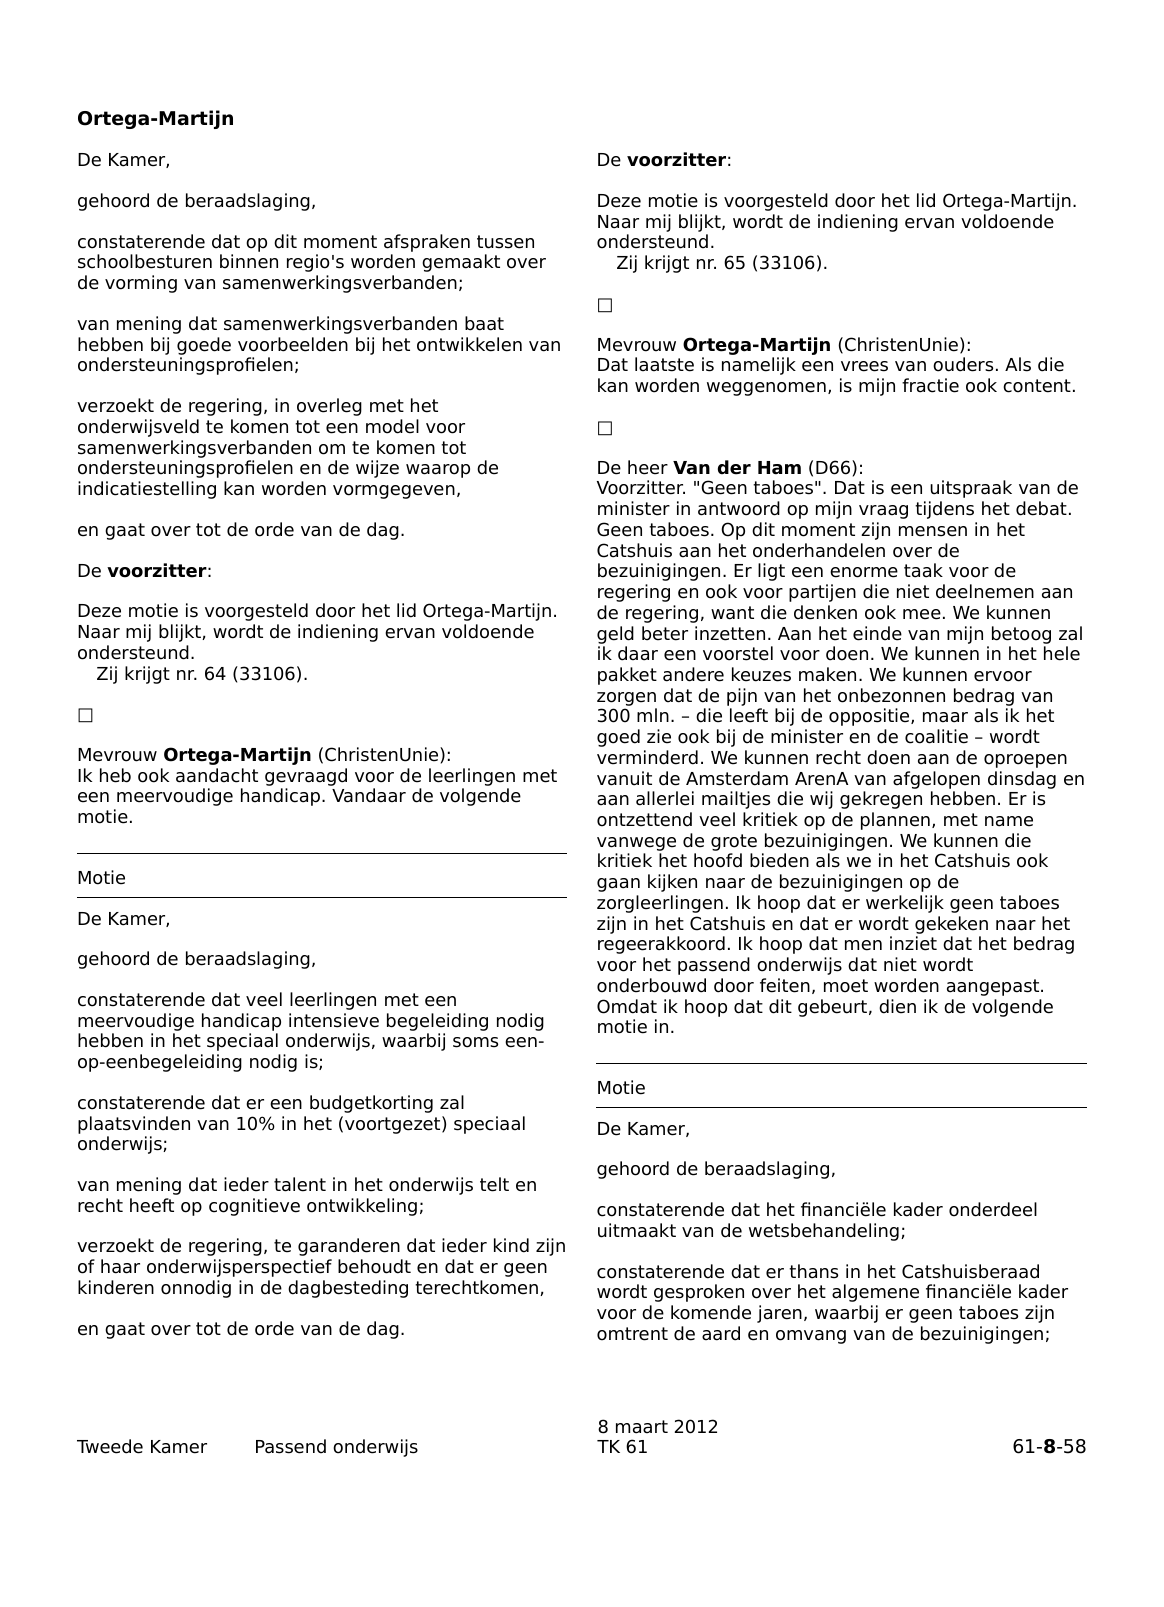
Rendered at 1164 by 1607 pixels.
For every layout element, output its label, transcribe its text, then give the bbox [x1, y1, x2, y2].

text De Kamer, [596, 1118, 1087, 1139]
text gehoord de beraadslaging, [596, 1159, 1087, 1180]
text en gaat over tot de orde van de dag. [77, 1318, 567, 1339]
text Deze motie is voorgesteld door het lid Ortega-Martijn. Naar mij blijkt, wordt de indiening ervan voldoende ondersteund. [596, 191, 1087, 253]
text constaterende dat veel leerlingen met een meervoudige handicap intensieve begeleiding nodig hebben in het speciaal onderwijs, waarbij soms een-op-eenbegeleiding nodig is; [77, 990, 567, 1073]
text De Kamer, [77, 150, 567, 171]
text gehoord de beraadslaging, [77, 949, 567, 970]
text Zij krijgt nr. 65 (33106). [596, 253, 1087, 274]
text De voorzitter: [596, 150, 1087, 171]
text verzoekt de regering, te garanderen dat ieder kind zijn of haar onderwijsperspectief behoudt en dat er geen kinderen onnodig in de dagbesteding terechtkomen, [77, 1236, 567, 1298]
text □ [596, 417, 1087, 437]
text Zij krijgt nr. 64 (33106). [77, 663, 567, 684]
text De voorzitter: [77, 560, 567, 581]
text Deze motie is voorgesteld door het lid Ortega-Martijn. Naar mij blijkt, wordt de indiening ervan voldoende ondersteund. [77, 601, 567, 663]
text □ [596, 294, 1087, 314]
text constaterende dat het financiële kader onderdeel uitmaakt van de wetsbehandeling; [596, 1200, 1087, 1241]
text Motie [596, 1078, 1087, 1098]
text constaterende dat er een budgetkorting zal plaatsvinden van 10% in het (voortgezet) speciaal onderwijs; [77, 1093, 567, 1155]
text constaterende dat op dit moment afspraken tussen schoolbesturen binnen regio's worden gemaakt over de vorming van samenwerkingsverbanden; [77, 232, 567, 294]
text Motie [77, 868, 567, 888]
text Mevrouw Ortega-Martijn (ChristenUnie): [77, 745, 567, 766]
text van mening dat ieder talent in het onderwijs telt en recht heeft op cognitieve ontwikkeling; [77, 1175, 567, 1216]
text van mening dat samenwerkingsverbanden baat hebben bij goede voorbeelden bij het ontwikkelen van ondersteuningsprofielen; [77, 314, 567, 376]
text constaterende dat er thans in het Catshuisberaad wordt gesproken over het algemene financiële kader voor de komende jaren, waarbij er geen taboes zijn omtrent de aard en omvang van de bezuinigingen; [596, 1261, 1087, 1344]
text en gaat over tot de orde van de dag. [77, 520, 567, 540]
text De Kamer, [77, 908, 567, 929]
text Ik heb ook aandacht gevraagd voor de leerlingen met een meervoudige handicap. Vandaar de volgende motie. [77, 766, 567, 828]
text Mevrouw Ortega-Martijn (ChristenUnie): [596, 334, 1087, 355]
text Voorzitter. "Geen taboes". Dat is een uitspraak van de minister in antwoord op mijn vraag tijdens het debat. Geen taboes. Op dit moment zijn mensen in het Catshuis aan het onderhandelen over de bezuinigingen. Er ligt een enorme taak voor de regering en ook voor partijen die niet deelnemen aan de regering, want die denken ook mee. We kunnen geld beter inzetten. Aan het einde van mijn betoog zal ik daar een voorstel voor doen. We kunnen in het hele pakket andere keuzes maken. We kunnen ervoor zorgen dat de pijn van het onbezonnen bedrag van 300 mln. – die leeft bij de oppositie, maar als ik het goed zie ook bij de minister en de coalitie – wordt verminderd. We kunnen recht doen aan de oproepen vanuit de Amsterdam ArenA van afgelopen dinsdag en aan allerlei mailtjes die wij gekregen hebben. Er is ontzettend veel kritiek op de plannen, met name vanwege de grote bezuinigingen. We kunnen die kritiek het hoofd bieden als we in het Catshuis ook gaan kijken naar de bezuinigingen op de zorgleerlingen. Ik hoop dat er werkelijk geen taboes zijn in het Catshuis en dat er wordt gekeken naar het regeerakkoord. Ik hoop dat men inziet dat het bedrag voor het passend onderwijs dat niet wordt onderbouwd door feiten, moet worden aangepast. Omdat ik hoop dat dit gebeurt, dien ik de volgende motie in. [596, 478, 1087, 1038]
text verzoekt de regering, in overleg met het onderwijsveld te komen tot een model voor samenwerkingsverbanden om te komen tot ondersteuningsprofielen en de wijze waarop de indicatiestelling kan worden vormgegeven, [77, 396, 567, 500]
text gehoord de beraadslaging, [77, 191, 567, 212]
text De heer Van der Ham (D66): [596, 457, 1087, 478]
text Dat laatste is namelijk een vrees van ouders. Als die kan worden weggenomen, is mijn fractie ook content. [596, 355, 1087, 397]
text □ [77, 704, 567, 725]
